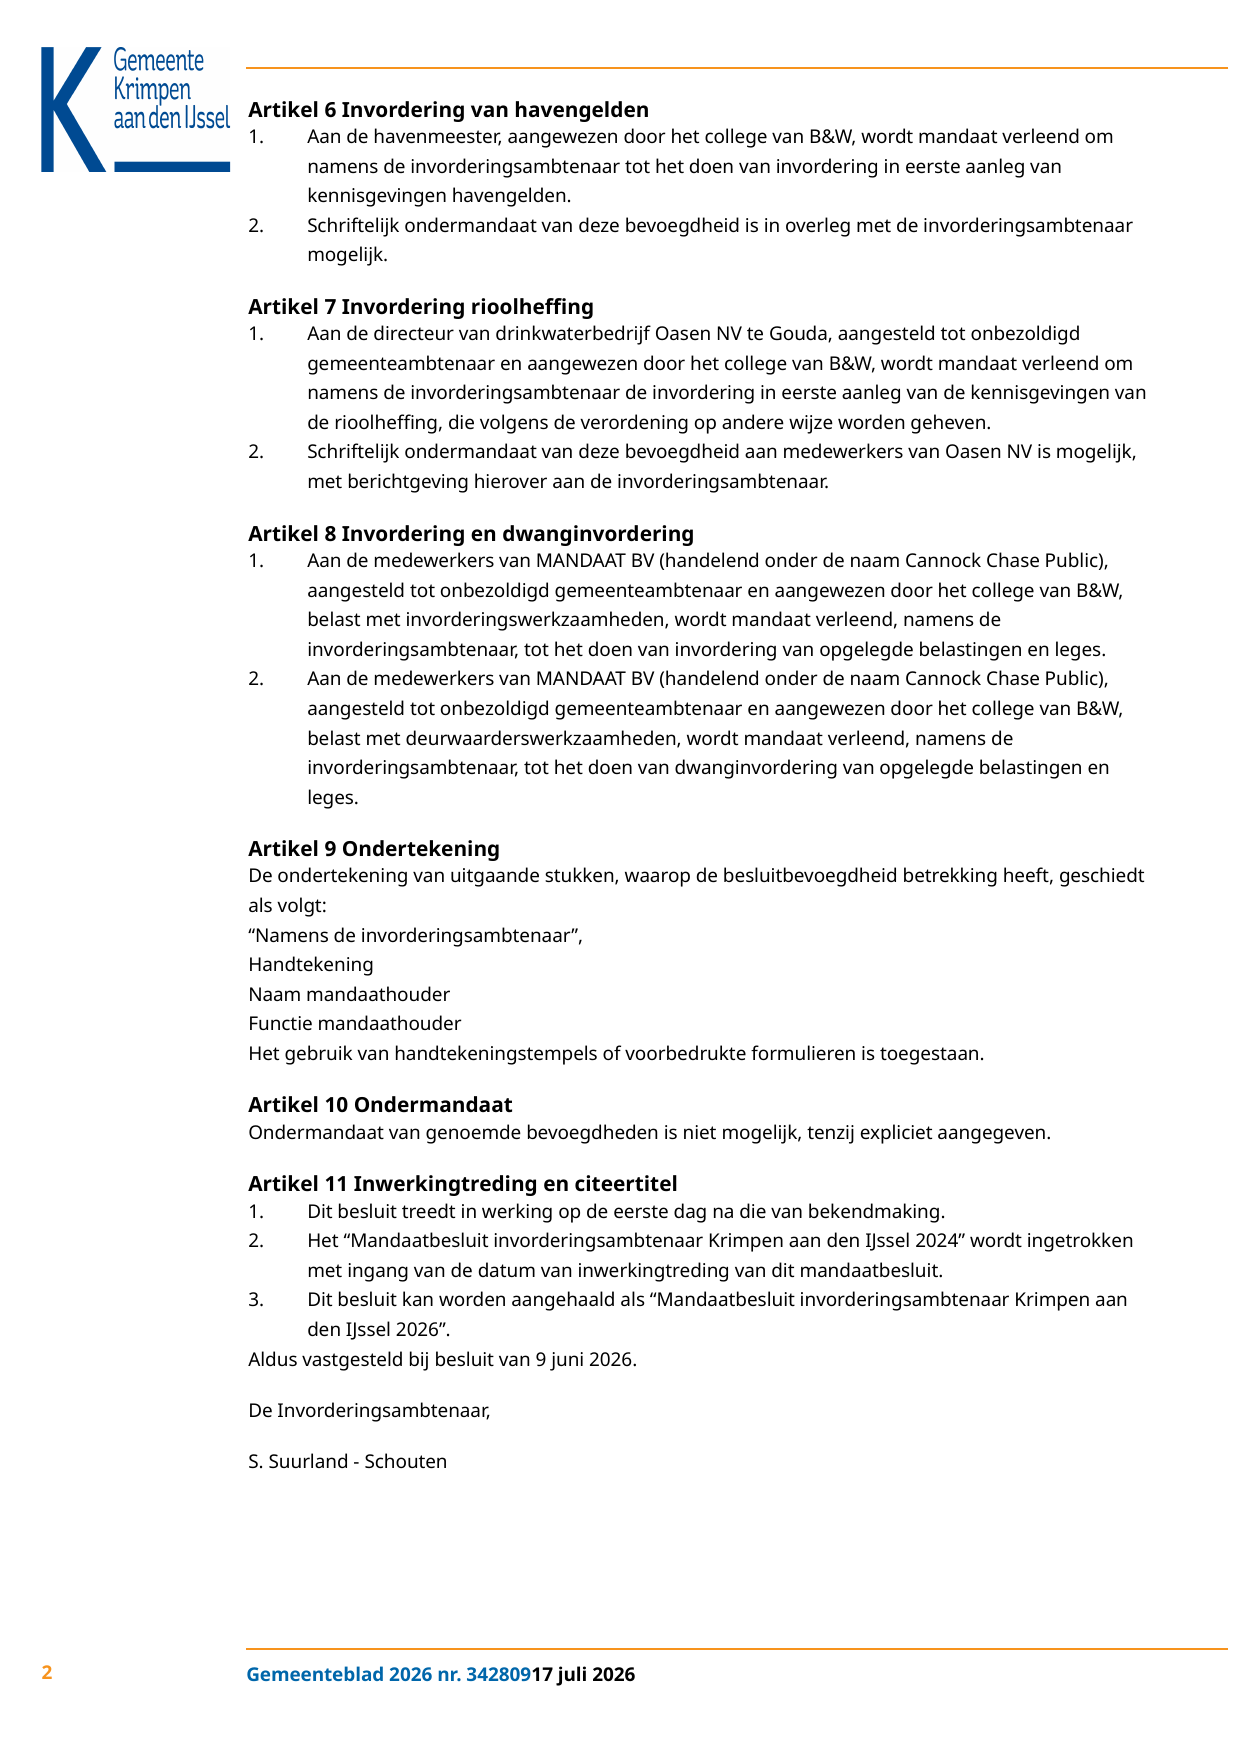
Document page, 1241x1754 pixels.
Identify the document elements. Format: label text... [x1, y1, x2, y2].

text Artikel 7 Invordering rioolheffing [248, 292, 1152, 320]
list Dit besluit kan worden aangehaald als “Mandaatbesluit invorderingsambtenaar Krimpen aan den IJssel 2026”. [248, 1287, 1152, 1342]
list Aan de medewerkers van MANDAAT BV (handelend onder de naam Cannock Chase Public), aangesteld tot onbezoldigd gemeenteambtenaar en aangewezen door het college van B&W, belast met invorderingswerkzaamheden, wordt mandaat verleend, namens de invorderingsambtenaar, tot het doen van invordering van opgelegde belastingen en leges. [248, 547, 1152, 662]
text S. Suurland - Schouten [248, 1449, 1152, 1474]
picture [41, 47, 231, 172]
text Aldus vastgesteld bij besluit van 9 juni 2026. [248, 1346, 1152, 1372]
text Artikel 11 Inwerkingtreding en citeertitel [248, 1169, 1152, 1198]
list Het “Mandaatbesluit invorderingsambtenaar Krimpen aan den IJssel 2024” wordt ingetrokken met ingang van de datum van inwerkingtreding van dit mandaatbesluit. [248, 1227, 1152, 1283]
list Schriftelijk ondermandaat van deze bevoegdheid aan medewerkers van Oasen NV is mogelijk, met berichtgeving hierover aan de invorderingsambtenaar. [248, 439, 1152, 494]
text Artikel 9 Ondertekening [248, 834, 1152, 863]
text Ondermandaat van genoemde bevoegdheden is niet mogelijk, tenzij expliciet aangegeven. [248, 1119, 1152, 1145]
text Artikel 6 Invordering van havengelden [248, 95, 1152, 123]
text Naam mandaathouder [248, 981, 1152, 1007]
text Handtekening [248, 951, 1152, 977]
text De ondertekening van uitgaande stukken, waarop de besluitbevoegdheid betrekking heeft, geschiedt als volgt: [248, 863, 1152, 918]
list Aan de havenmeester, aangewezen door het college van B&W, wordt mandaat verleend om namens de invorderingsambtenaar tot het doen van invordering in eerste aanleg van kennisgevingen havengelden. [248, 123, 1152, 208]
list Dit besluit treedt in werking op de eerste dag na die van bekendmaking. [248, 1198, 1152, 1224]
text Functie mandaathouder [248, 1011, 1152, 1036]
text Artikel 8 Invordering en dwanginvordering [248, 519, 1152, 547]
text “Namens de invorderingsambtenaar”, [248, 922, 1152, 948]
text Artikel 10 Ondermandaat [248, 1091, 1152, 1119]
list Aan de medewerkers van MANDAAT BV (handelend onder de naam Cannock Chase Public), aangesteld tot onbezoldigd gemeenteambtenaar en aangewezen door het college van B&W, belast met deurwaarderswerkzaamheden, wordt mandaat verleend, namens de invorderingsambtenaar, tot het doen van dwanginvordering van opgelegde belastingen en leges. [248, 666, 1152, 809]
text Het gebruik van handtekeningstempels of voorbedrukte formulieren is toegestaan. [248, 1040, 1152, 1066]
list Schriftelijk ondermandaat van deze bevoegdheid is in overleg met de invorderingsambtenaar mogelijk. [248, 212, 1152, 267]
text De Invorderingsambtenaar, [248, 1397, 1152, 1423]
list Aan de directeur van drinkwaterbedrijf Oasen NV te Gouda, aangesteld tot onbezoldigd gemeenteambtenaar en aangewezen door het college van B&W, wordt mandaat verleend om namens de invorderingsambtenaar de invordering in eerste aanleg van de kennisgevingen van de rioolheffing, die volgens de verordening op andere wijze worden geheven. [248, 320, 1152, 435]
